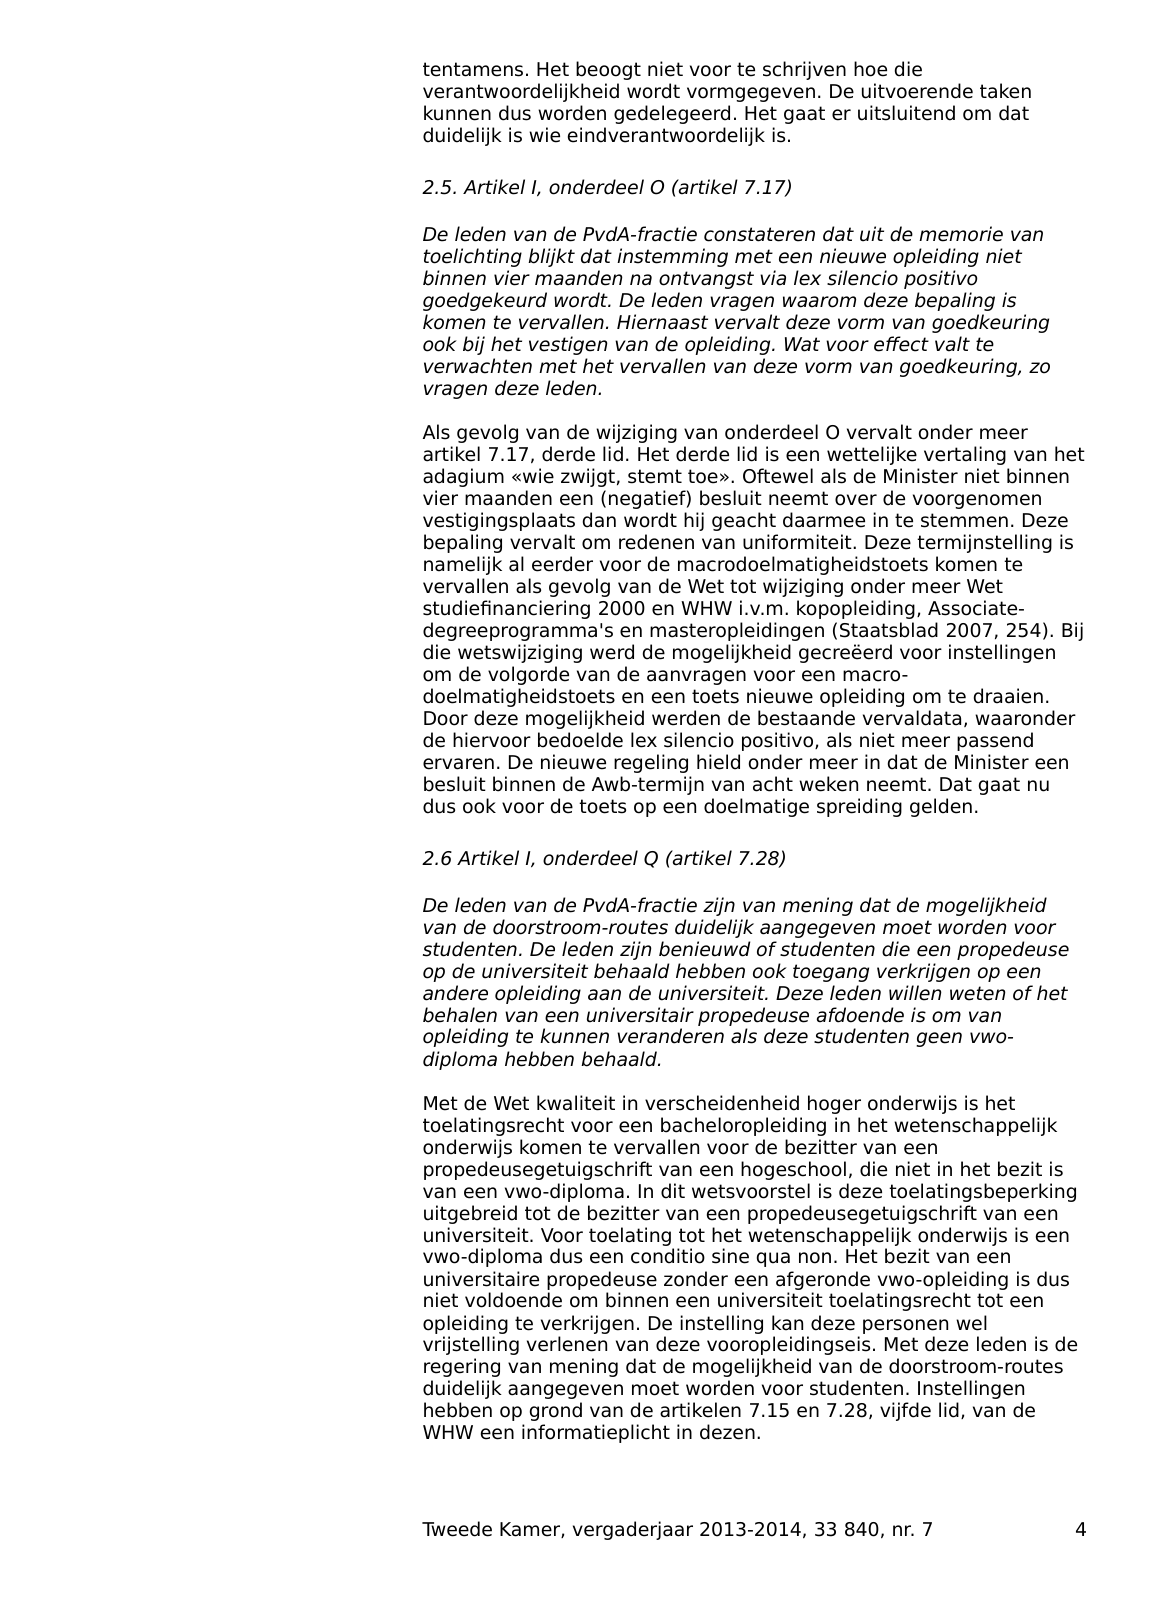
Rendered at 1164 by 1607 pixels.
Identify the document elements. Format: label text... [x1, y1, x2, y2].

text De leden van de PvdA-fractie zijn van mening dat de mogelijkheid van de doorstroom-routes duidelijk aangegeven moet worden voor studenten. De leden zijn benieuwd of studenten die een propedeuse op de universiteit behaald hebben ook toegang verkrijgen op een andere opleiding aan de universiteit. Deze leden willen weten of het behalen van een universitair propedeuse afdoende is om van opleiding te kunnen veranderen als deze studenten geen vwo-diploma hebben behaald. [422, 894, 1087, 1070]
text Als gevolg van de wijziging van onderdeel O vervalt onder meer artikel 7.17, derde lid. Het derde lid is een wettelijke vertaling van het adagium «wie zwijgt, stemt toe». Oftewel als de Minister niet binnen vier maanden een (negatief) besluit neemt over de voorgenomen vestigingsplaats dan wordt hij geacht daarmee in te stemmen. Deze bepaling vervalt om redenen van uniformiteit. Deze termijnstelling is namelijk al eerder voor de macrodoelmatigheidstoets komen te vervallen als gevolg van de Wet tot wijziging onder meer Wet studiefinanciering 2000 en WHW i.v.m. kopopleiding, Associate-degreeprogramma's en masteropleidingen (Staatsblad 2007, 254). Bij die wetswijziging werd de mogelijkheid gecreëerd voor instellingen om de volgorde van de aanvragen voor een macro-doelmatigheidstoets en een toets nieuwe opleiding om te draaien. Door deze mogelijkheid werden de bestaande vervaldata, waaronder de hiervoor bedoelde lex silencio positivo, als niet meer passend ervaren. De nieuwe regeling hield onder meer in dat de Minister een besluit binnen de Awb-termijn van acht weken neemt. Dat gaat nu dus ook voor de toets op een doelmatige spreiding gelden. [422, 422, 1087, 818]
text De leden van de PvdA-fractie constateren dat uit de memorie van toelichting blijkt dat instemming met een nieuwe opleiding niet binnen vier maanden na ontvangst via lex silencio positivo goedgekeurd wordt. De leden vragen waarom deze bepaling is komen te vervallen. Hiernaast vervalt deze vorm van goedkeuring ook bij het vestigen van de opleiding. Wat voor effect valt te verwachten met het vervallen van deze vorm van goedkeuring, zo vragen deze leden. [422, 224, 1087, 400]
subtitle 2.5. Artikel I, onderdeel O (artikel 7.17) [422, 177, 1087, 199]
subtitle 2.6 Artikel I, onderdeel Q (artikel 7.28) [422, 848, 1087, 869]
text Met de Wet kwaliteit in verscheidenheid hoger onderwijs is het toelatingsrecht voor een bacheloropleiding in het wetenschappelijk onderwijs komen te vervallen voor de bezitter van een propedeusegetuigschrift van een hogeschool, die niet in het bezit is van een vwo-diploma. In dit wetsvoorstel is deze toelatingsbeperking uitgebreid tot de bezitter van een propedeusegetuigschrift van een universiteit. Voor toelating tot het wetenschappelijk onderwijs is een vwo-diploma dus een conditio sine qua non. Het bezit van een universitaire propedeuse zonder een afgeronde vwo-opleiding is dus niet voldoende om binnen een universiteit toelatingsrecht tot een opleiding te verkrijgen. De instelling kan deze personen wel vrijstelling verlenen van deze vooropleidingseis. Met deze leden is de regering van mening dat de mogelijkheid van de doorstroom-routes duidelijk aangegeven moet worden voor studenten. Instellingen hebben op grond van de artikelen 7.15 en 7.28, vijfde lid, van de WHW een informatieplicht in dezen. [422, 1093, 1087, 1444]
text tentamens. Het beoogt niet voor te schrijven hoe die verantwoordelijkheid wordt vormgegeven. De uitvoerende taken kunnen dus worden gedelegeerd. Het gaat er uitsluitend om dat duidelijk is wie eindverantwoordelijk is. [422, 59, 1087, 147]
